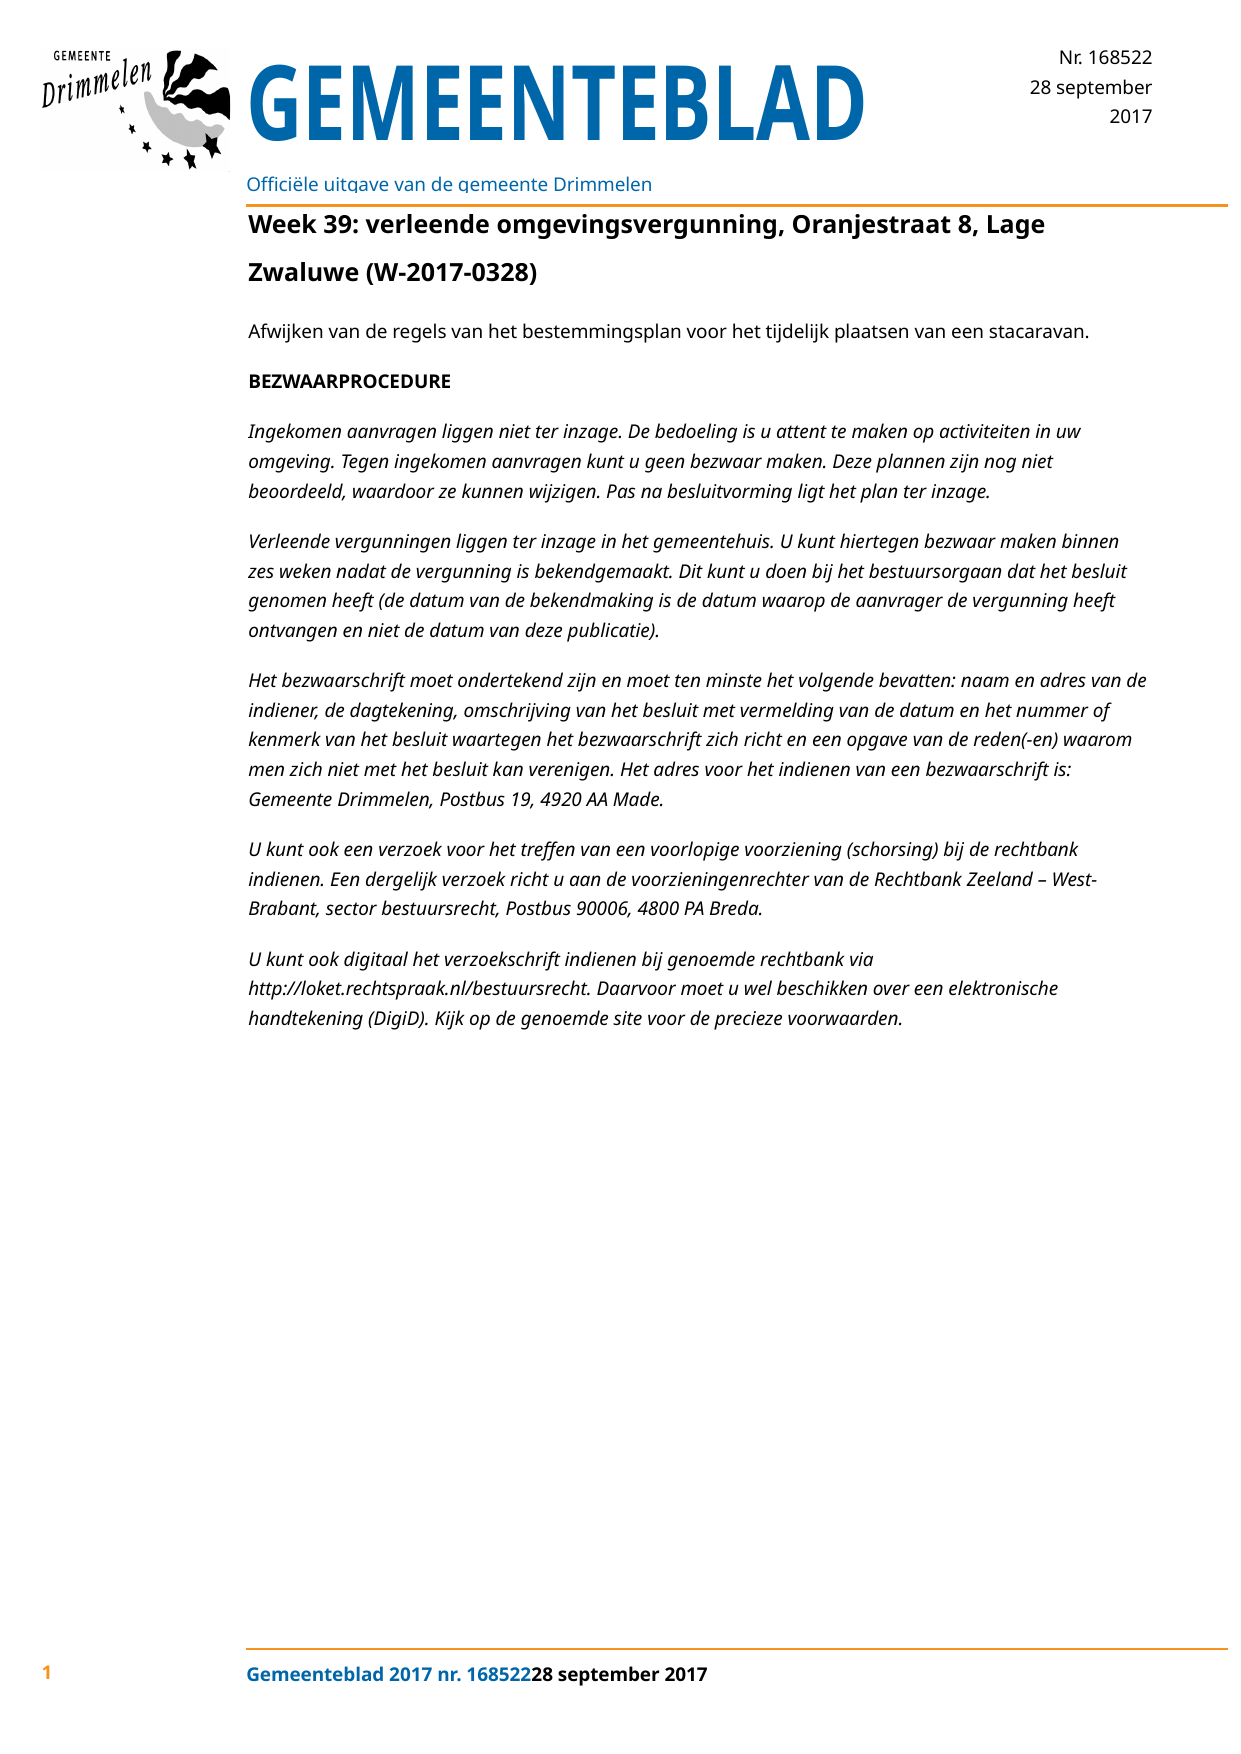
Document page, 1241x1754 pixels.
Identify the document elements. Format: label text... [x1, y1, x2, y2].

text U kunt ook digitaal het verzoekschrift indienen bij genoemde rechtbank via http://loket.rechtspraak.nl/bestuursrecht. Daarvoor moet u wel beschikken over een elektronische handtekening (DigiD). Kijk op de genoemde site voor de precieze voorwaarden. [248, 946, 1152, 1031]
text Het bezwaarschrift moet ondertekend zijn en moet ten minste het volgende bevatten: naam en adres van de indiener, de dagtekening, omschrijving van het besluit met vermelding van de datum en het nummer of kenmerk van het besluit waartegen het bezwaarschrift zich richt en een opgave van de reden(-en) waarom men zich niet met het besluit kan verenigen. Het adres voor het indienen van een bezwaarschrift is: Gemeente Drimmelen, Postbus 19, 4920 AA Made. [248, 667, 1152, 812]
text BEZWAARPROCEDURE [248, 368, 1152, 394]
text Week 39: verleende omgevingsvergunning, Oranjestraat 8, Lage Zwaluwe (W-2017-0328) [248, 207, 1152, 288]
text Verleende vergunningen liggen ter inzage in het gemeentehuis. U kunt hiertegen bezwaar maken binnen zes weken nadat de vergunning is bekendgemaakt. Dit kunt u doen bij het bestuursorgaan dat het besluit genomen heeft (de datum van de bekendmaking is de datum waarop de aanvrager de vergunning heeft ontvangen en niet de datum van deze publicatie). [248, 528, 1152, 643]
text U kunt ook een verzoek voor het treffen van een voorlopige voorziening (schorsing) bij de rechtbank indienen. Een dergelijk verzoek richt u aan de voorzieningenrechter van de Rechtbank Zeeland – West-Brabant, sector bestuursrecht, Postbus 90006, 4800 PA Breda. [248, 836, 1152, 921]
text Afwijken van de regels van het bestemmingsplan voor het tijdelijk plaatsen van een stacaravan. [248, 318, 1152, 344]
picture [41, 47, 231, 172]
text Ingekomen aanvragen liggen niet ter inzage. De bedoeling is u attent te maken op activiteiten in uw omgeving. Tegen ingekomen aanvragen kunt u geen bezwaar maken. Deze plannen zijn nog niet beoordeeld, waardoor ze kunnen wijzigen. Pas na besluitvorming ligt het plan ter inzage. [248, 419, 1152, 504]
